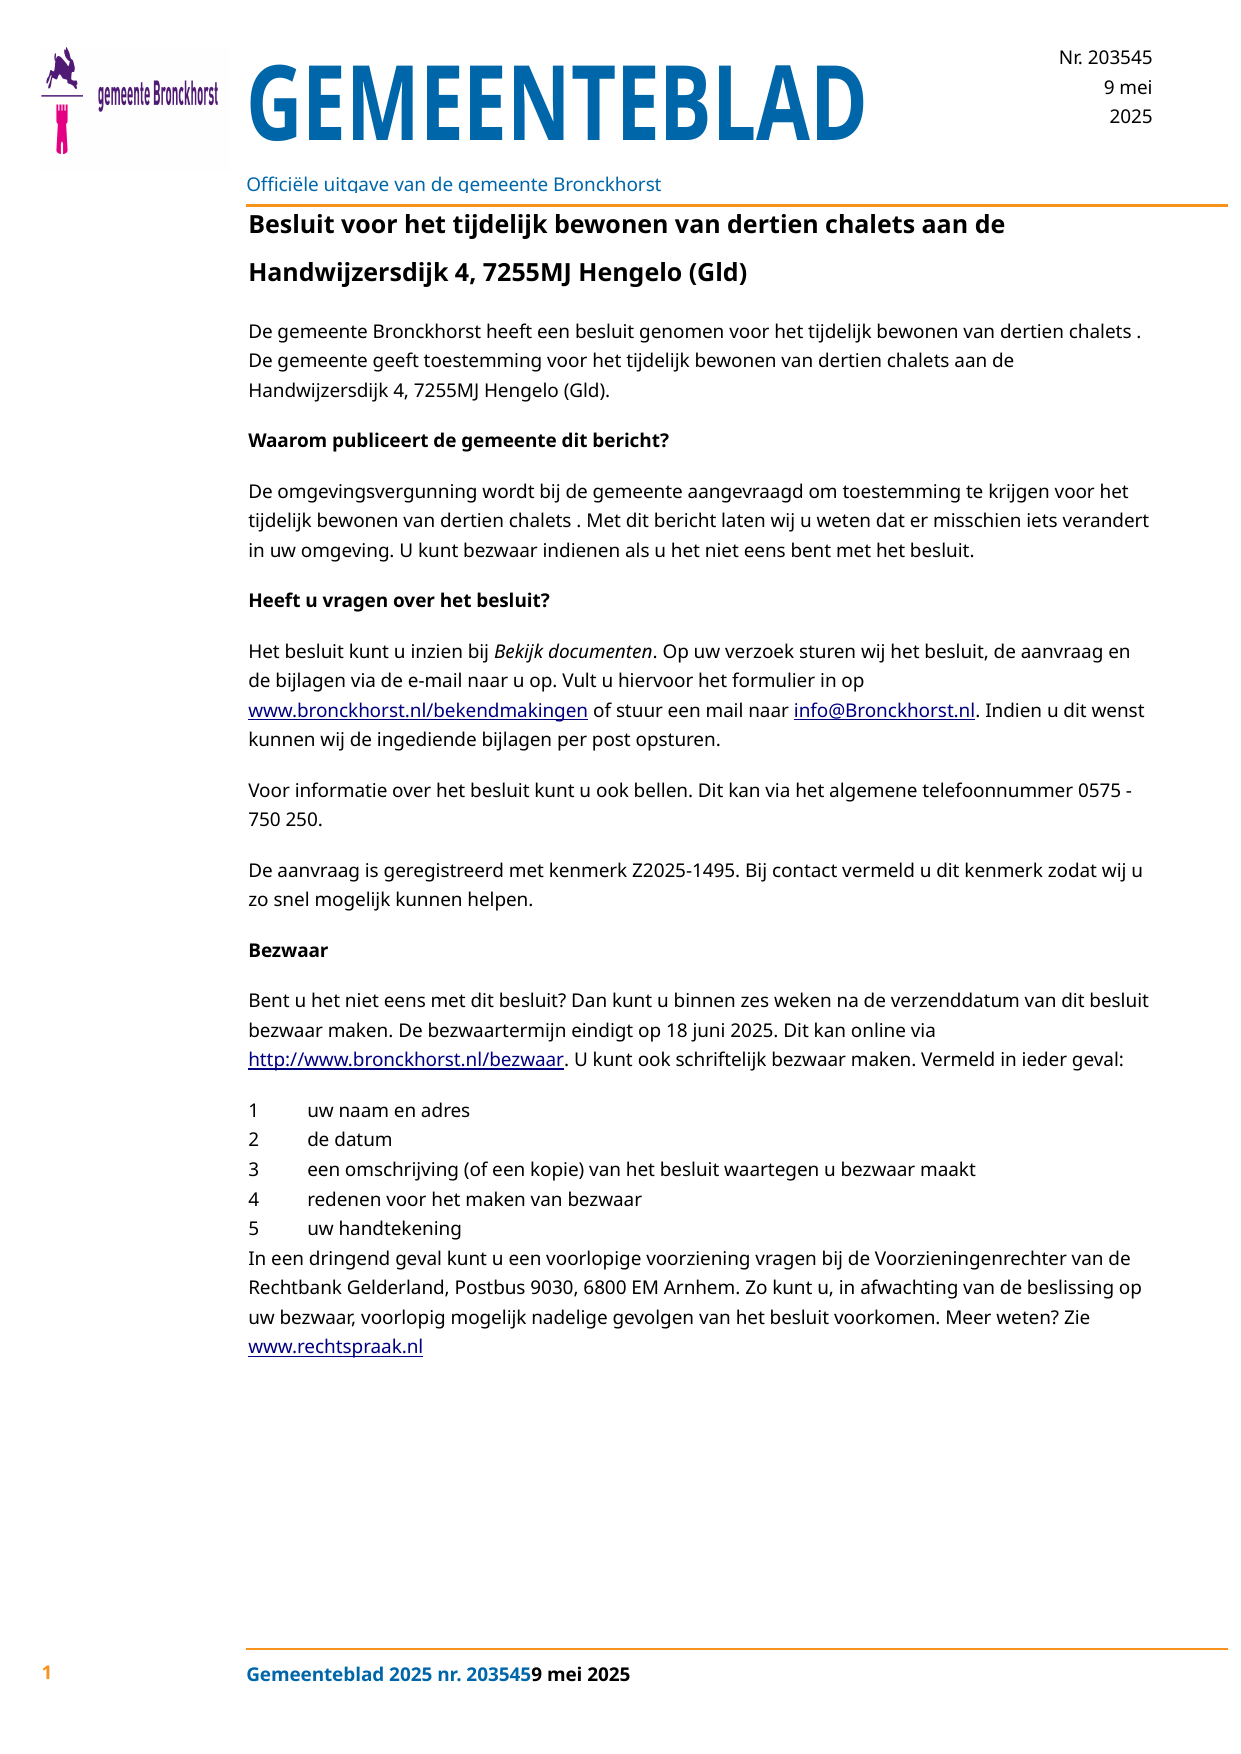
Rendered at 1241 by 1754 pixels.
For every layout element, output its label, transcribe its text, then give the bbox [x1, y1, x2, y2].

text In een dringend geval kunt u een voorlopige voorziening vragen bij de Voorzieningenrechter van de Rechtbank Gelderland, Postbus 9030, 6800 EM Arnhem. Zo kunt u, in afwachting van de beslissing op uw bezwaar, voorlopig mogelijk nadelige gevolgen van het besluit voorkomen. Meer weten? Zie www.rechtspraak.nl [248, 1245, 1152, 1359]
list de datum [248, 1127, 1152, 1152]
text Voor informatie over het besluit kunt u ook bellen. Dit kan via het algemene telefoonnummer 0575 - 750 250. [248, 777, 1152, 832]
text Heeft u vragen over het besluit? [248, 587, 1152, 613]
list uw naam en adres [248, 1097, 1152, 1123]
text Bezwaar [248, 937, 1152, 963]
picture [41, 47, 231, 172]
list een omschrijving (of een kopie) van het besluit waartegen u bezwaar maakt [248, 1156, 1152, 1182]
text Besluit voor het tijdelijk bewonen van dertien chalets aan de Handwijzersdijk 4, 7255MJ Hengelo (Gld) [248, 207, 1152, 288]
text Het besluit kunt u inzien bij Bekijk documenten. Op uw verzoek sturen wij het besluit, de aanvraag en de bijlagen via de e-mail naar u op. Vult u hiervoor het formulier in op www.bronckhorst.nl/bekendmakingen of stuur een mail naar info@Bronckhorst.nl. Indien u dit wenst kunnen wij de ingediende bijlagen per post opsturen. [248, 638, 1152, 752]
text Bent u het niet eens met dit besluit? Dan kunt u binnen zes weken na de verzenddatum van dit besluit bezwaar maken. De bezwaartermijn eindigt op 18 juni 2025. Dit kan online via http://www.bronckhorst.nl/bezwaar. U kunt ook schriftelijk bezwaar maken. Vermeld in ieder geval: [248, 987, 1152, 1072]
text De omgevingsvergunning wordt bij de gemeente aangevraagd om toestemming te krijgen voor het tijdelijk bewonen van dertien chalets . Met dit bericht laten wij u weten dat er misschien iets verandert in uw omgeving. U kunt bezwaar indienen als u het niet eens bent met het besluit. [248, 478, 1152, 563]
text Waarom publiceert de gemeente dit bericht? [248, 427, 1152, 453]
text De aanvraag is geregistreerd met kenmerk Z2025-1495. Bij contact vermeld u dit kenmerk zodat wij u zo snel mogelijk kunnen helpen. [248, 857, 1152, 912]
list redenen voor het maken van bezwaar [248, 1186, 1152, 1212]
text De gemeente Bronckhorst heeft een besluit genomen voor het tijdelijk bewonen van dertien chalets . De gemeente geeft toestemming voor het tijdelijk bewonen van dertien chalets aan de Handwijzersdijk 4, 7255MJ Hengelo (Gld). [248, 318, 1152, 403]
list uw handtekening [248, 1215, 1152, 1241]
